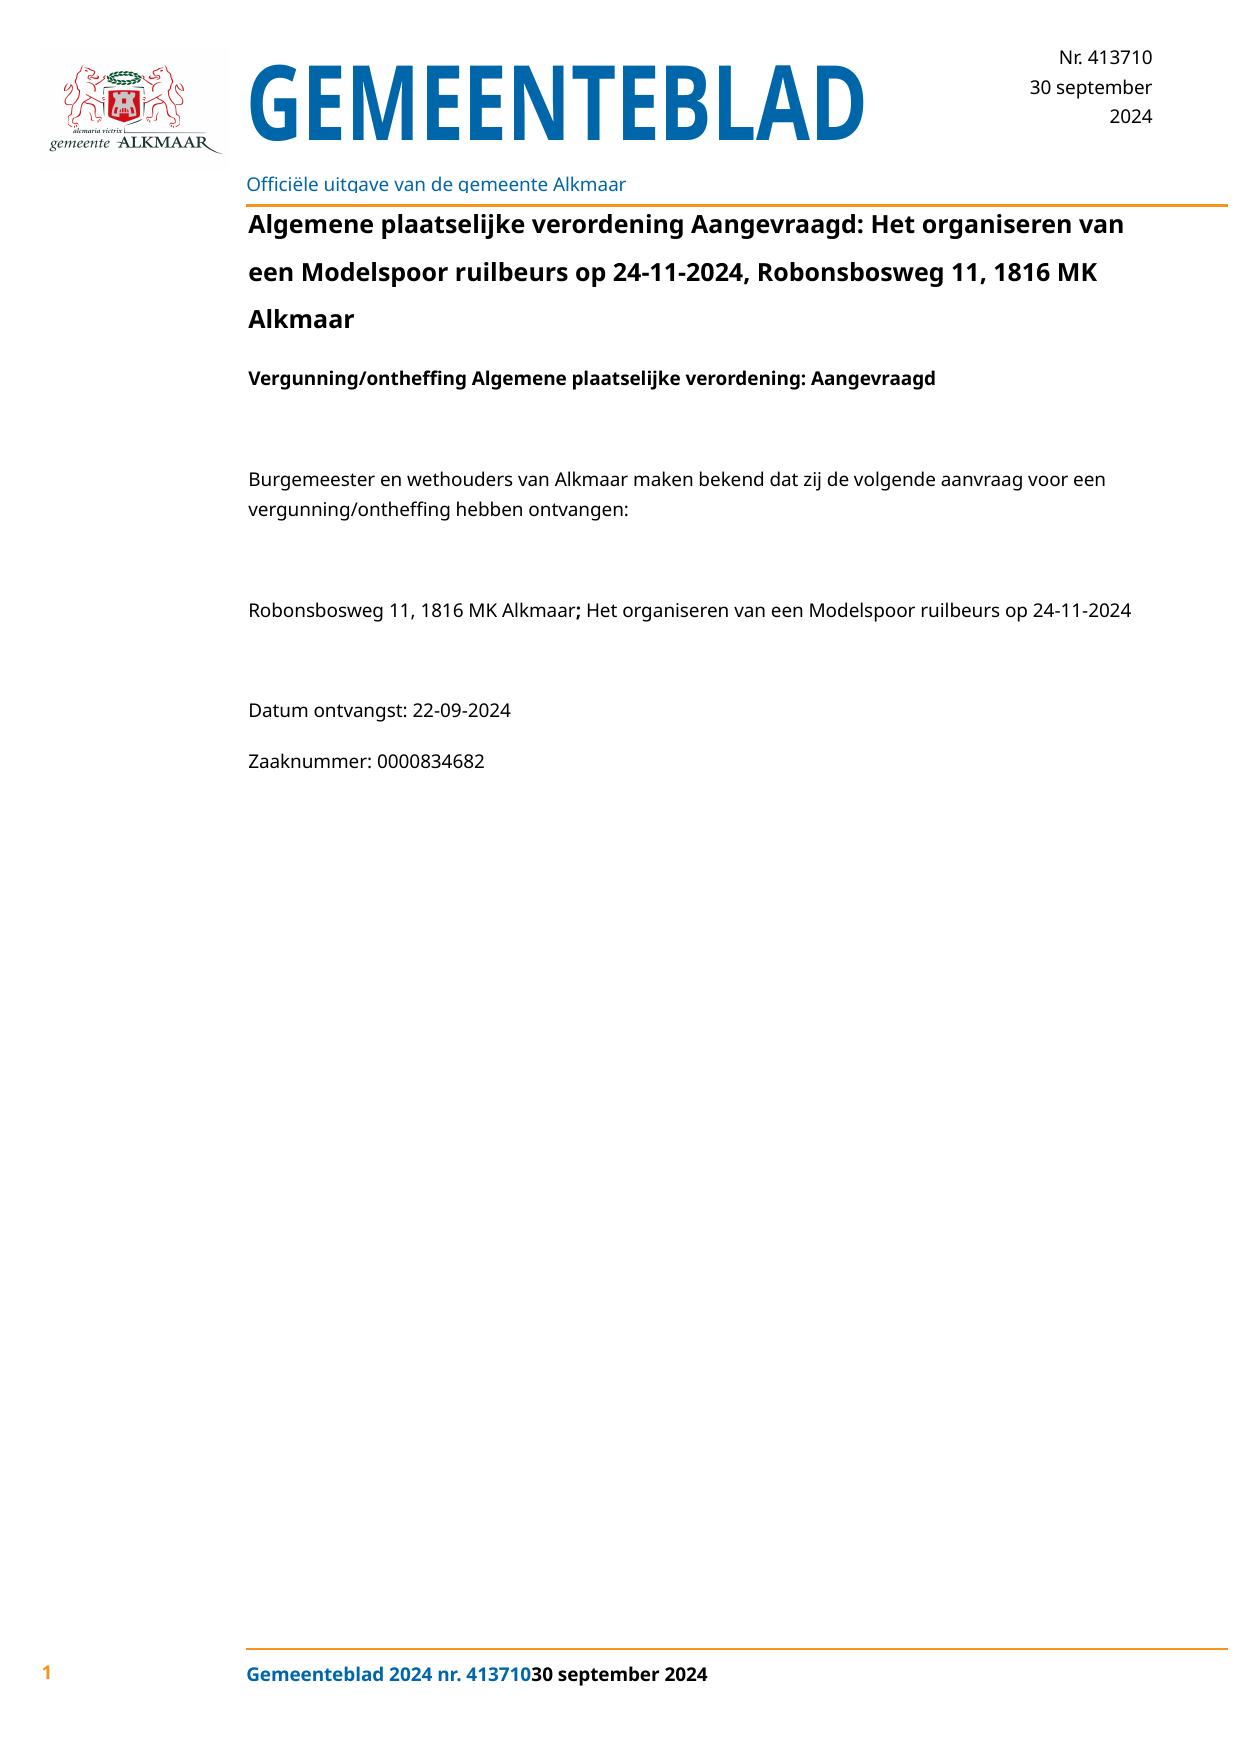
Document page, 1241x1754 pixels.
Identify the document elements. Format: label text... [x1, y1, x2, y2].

text Zaaknummer: 0000834682 [248, 748, 1152, 774]
text Vergunning/ontheffing Algemene plaatselijke verordening: Aangevraagd [248, 366, 1152, 391]
picture [41, 47, 231, 172]
text Robonsbosweg 11, 1816 MK Alkmaar; Het organiseren van een Modelspoor ruilbeurs op 24-11-2024 [248, 597, 1152, 622]
text Burgemeester en wethouders van Alkmaar maken bekend dat zij de volgende aanvraag voor een vergunning/ontheffing hebben ontvangen: [248, 466, 1152, 522]
text Algemene plaatselijke verordening Aangevraagd: Het organiseren van een Modelspoor ruilbeurs op 24-11-2024, Robonsbosweg 11, 1816 MK Alkmaar [248, 207, 1152, 336]
text Datum ontvangst: 22-09-2024 [248, 698, 1152, 723]
